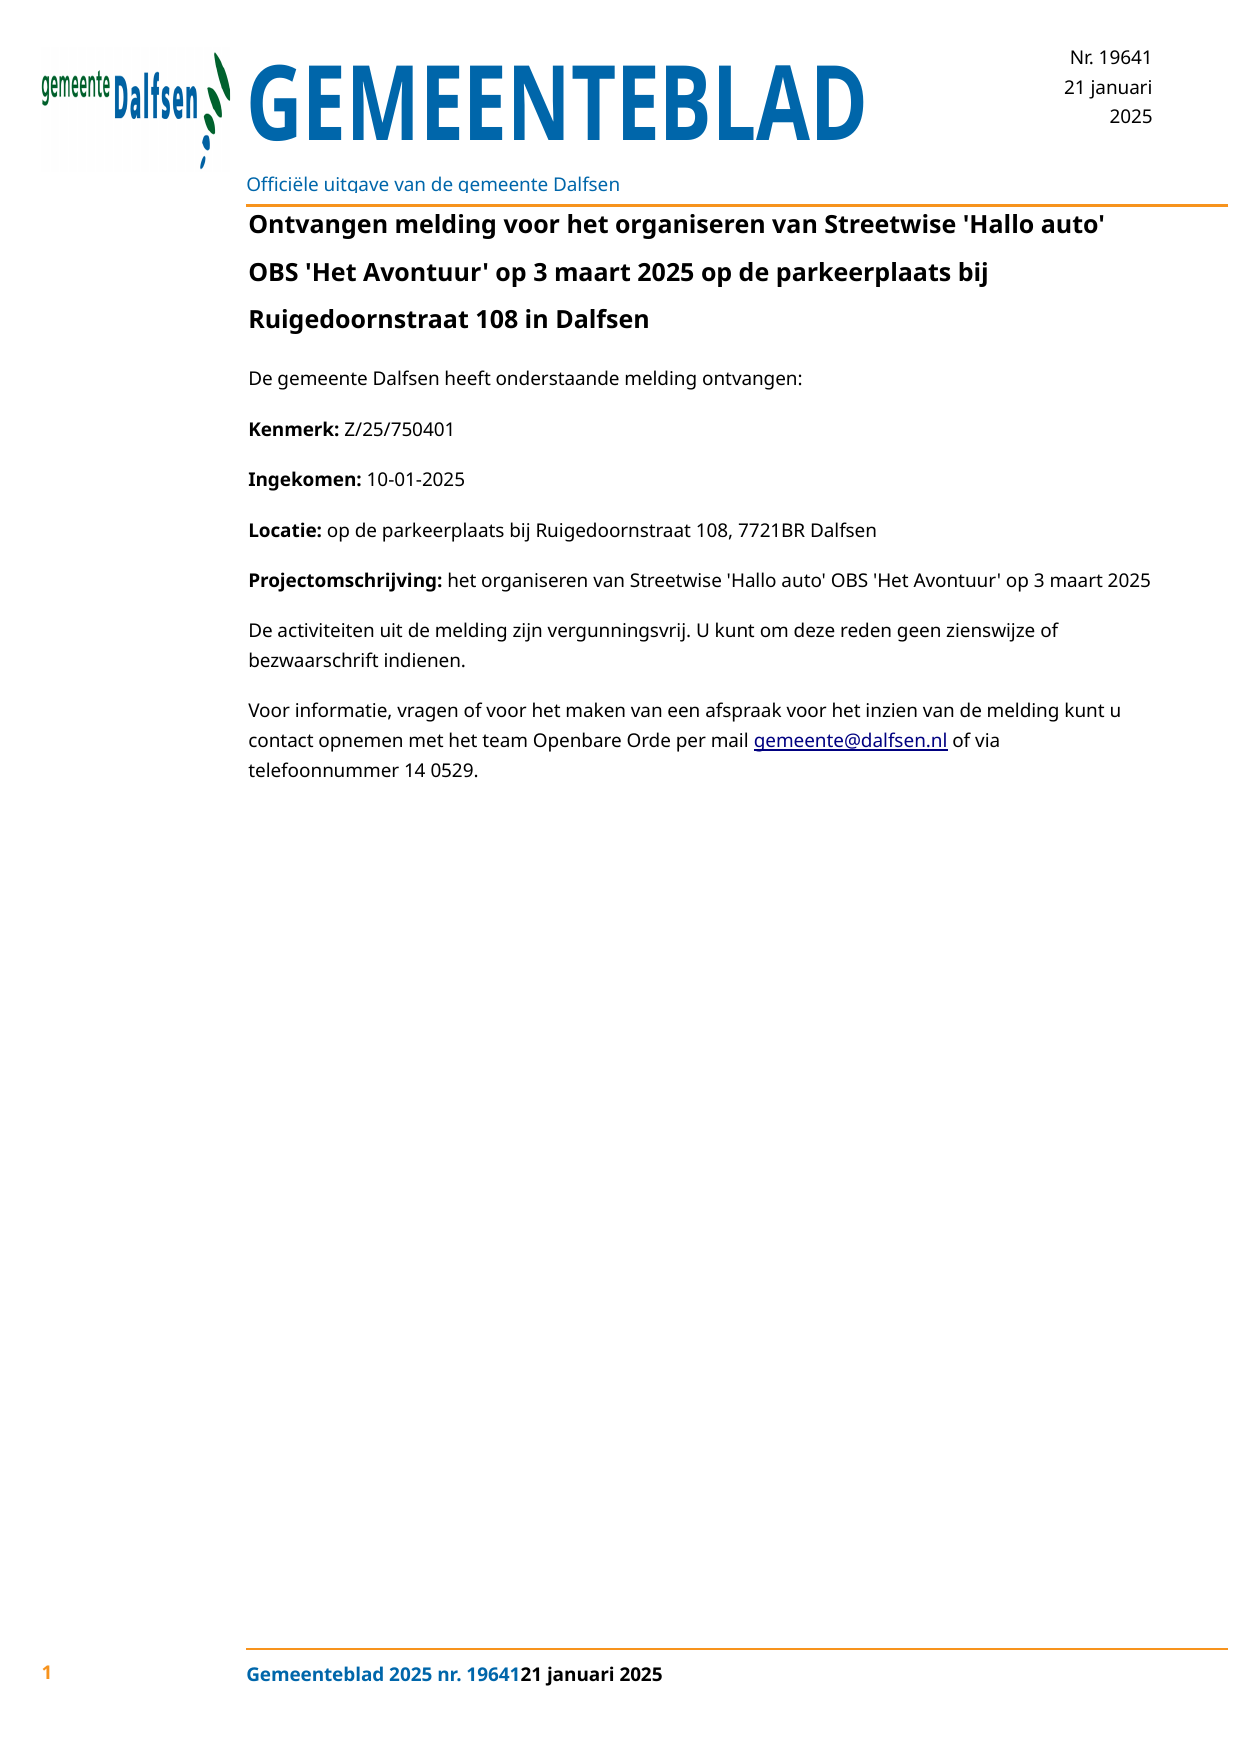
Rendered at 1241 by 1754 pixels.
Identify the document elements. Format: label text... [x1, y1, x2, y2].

text De activiteiten uit de melding zijn vergunningsvrij. U kunt om deze reden geen zienswijze of bezwaarschrift indienen. [248, 618, 1152, 673]
text Projectomschrijving: het organiseren van Streetwise 'Hallo auto' OBS 'Het Avontuur' op 3 maart 2025 [248, 567, 1152, 593]
text Locatie: op de parkeerplaats bij Ruigedoornstraat 108, 7721BR Dalfsen [248, 517, 1152, 542]
text Ontvangen melding voor het organiseren van Streetwise 'Hallo auto' OBS 'Het Avontuur' op 3 maart 2025 op de parkeerplaats bij Ruigedoornstraat 108 in Dalfsen [248, 207, 1152, 336]
text De gemeente Dalfsen heeft onderstaande melding ontvangen: [248, 366, 1152, 391]
text Kenmerk: Z/25/750401 [248, 416, 1152, 442]
picture [41, 47, 231, 172]
text Ingekomen: 10-01-2025 [248, 466, 1152, 492]
text Voor informatie, vragen of voor het maken van een afspraak voor het inzien van de melding kunt u contact opnemen met het team Openbare Orde per mail gemeente@dalfsen.nl of via telefoonnummer 14 0529. [248, 698, 1152, 782]
